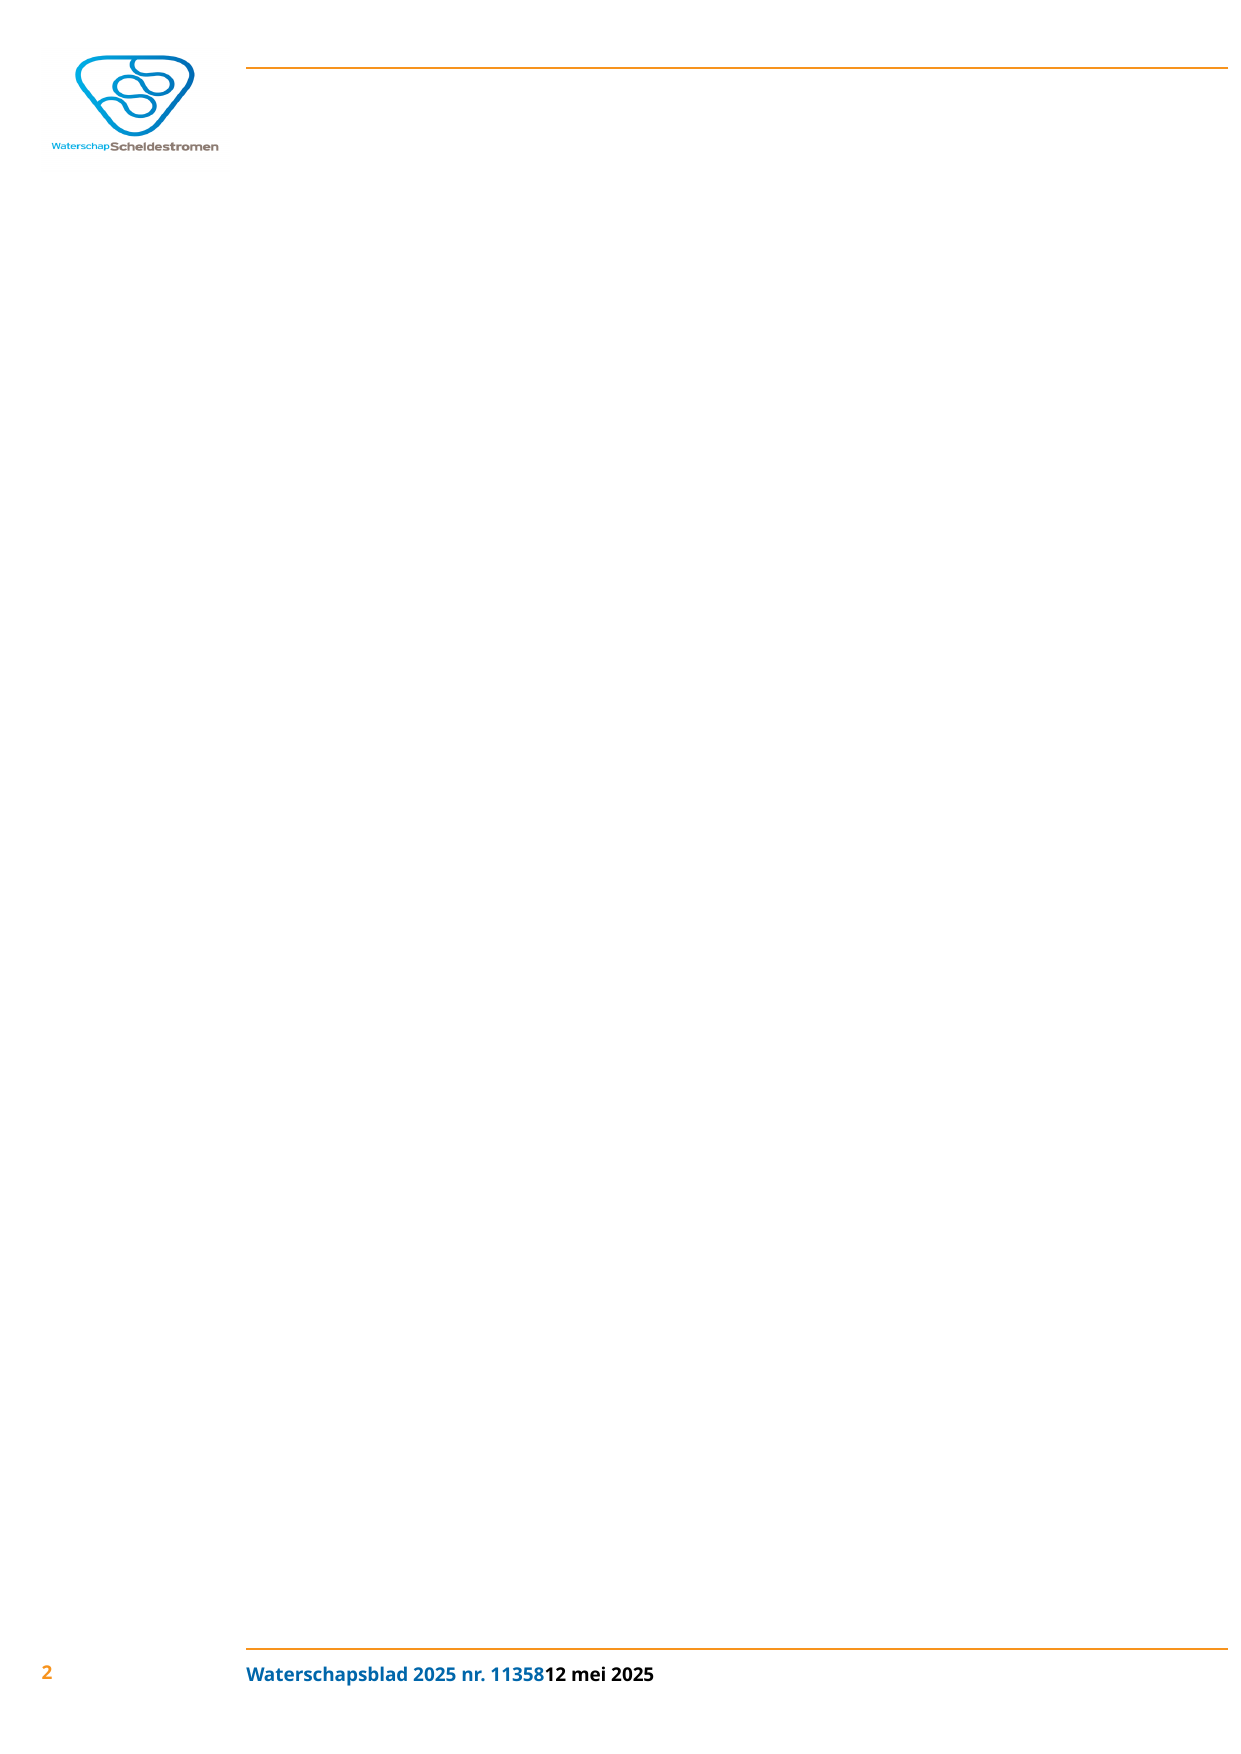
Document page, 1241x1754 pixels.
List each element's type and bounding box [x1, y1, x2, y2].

picture [41, 47, 231, 172]
